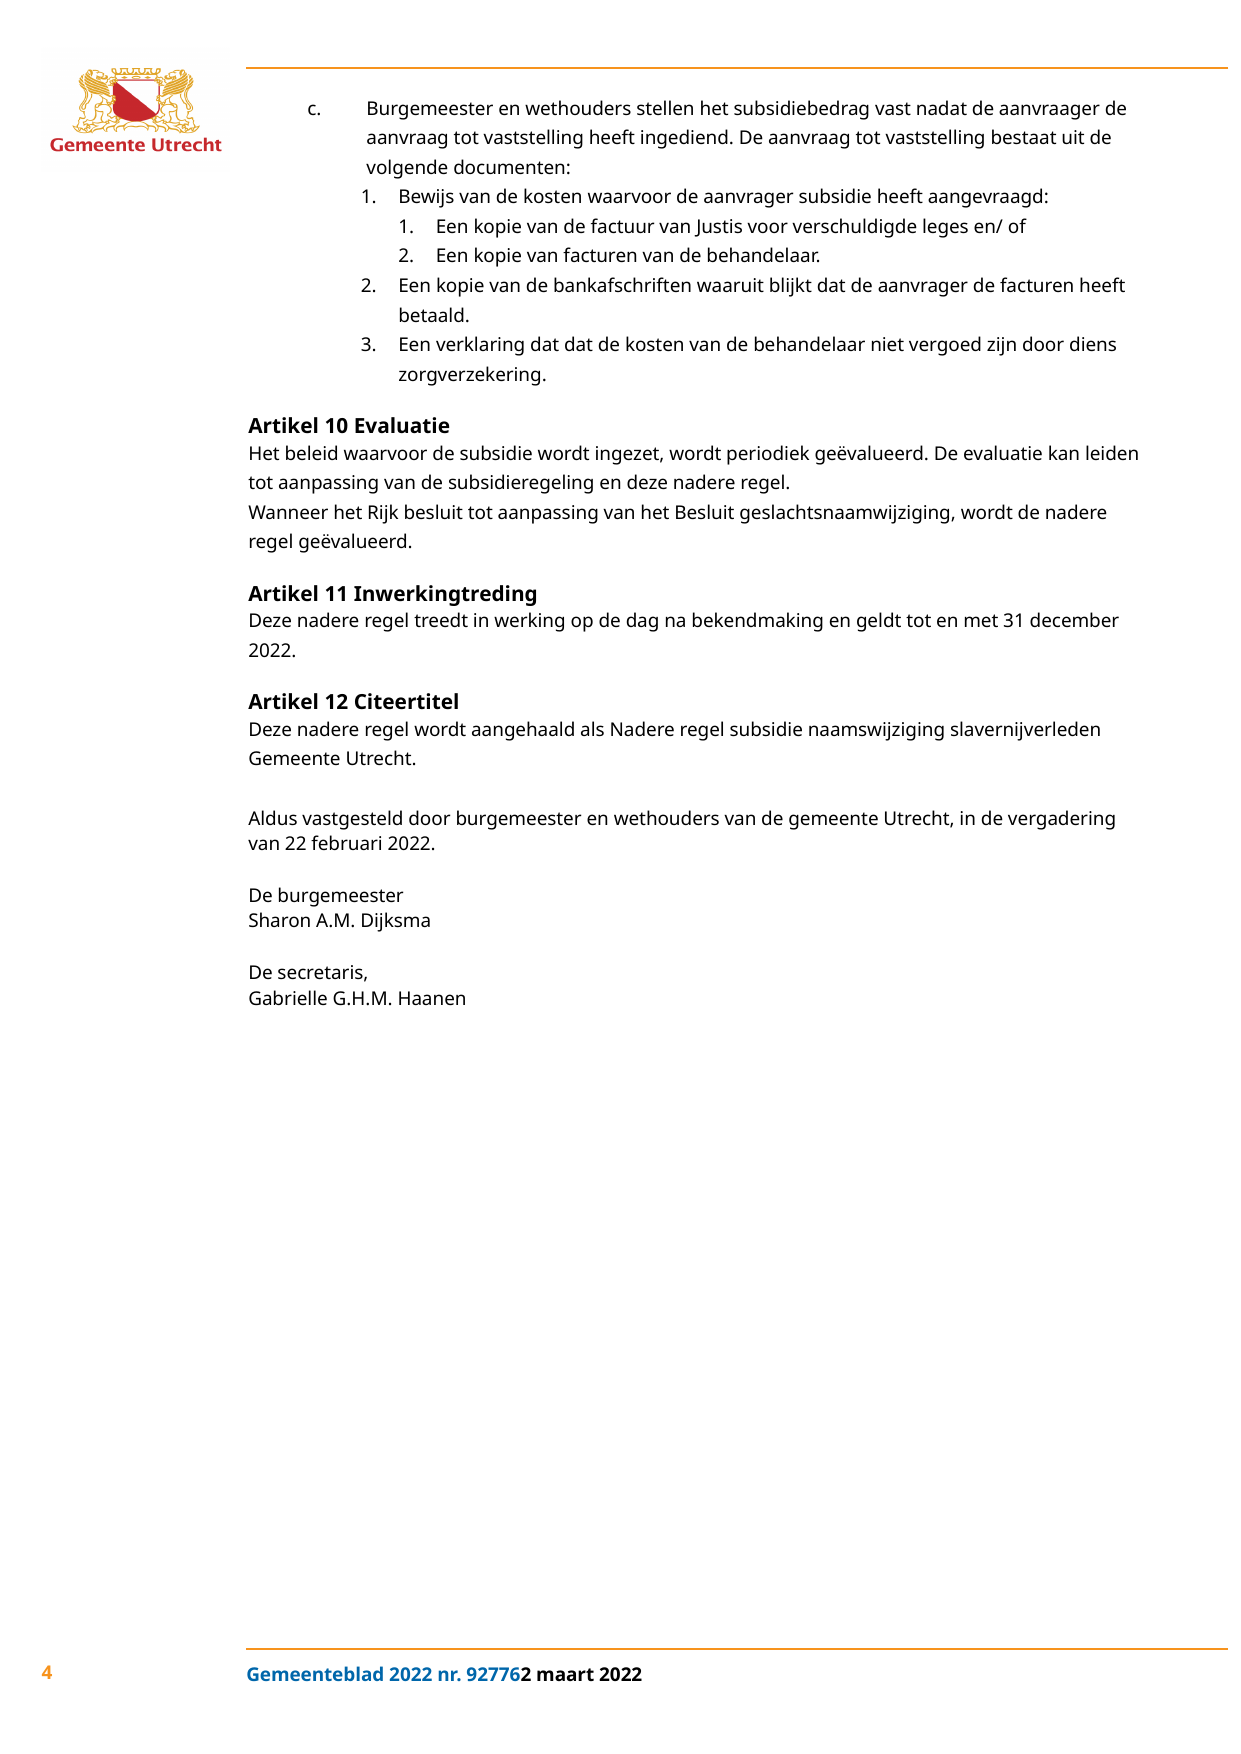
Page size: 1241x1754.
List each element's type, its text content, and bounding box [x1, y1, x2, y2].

text Artikel 11 Inwerkingtreding [248, 579, 1152, 607]
text De burgemeester [248, 882, 1152, 908]
list Bewijs van de kosten waarvoor de aanvrager subsidie heeft aangevraagd: [361, 183, 1152, 209]
text Deze nadere regel wordt aangehaald als Nadere regel subsidie naamswijziging slavernijverleden Gemeente Utrecht. [248, 716, 1152, 771]
text Sharon A.M. Dijksma [248, 908, 1152, 933]
list Een kopie van de bankafschriften waaruit blijkt dat de aanvrager de facturen heeft betaald. [361, 272, 1152, 328]
picture [41, 47, 231, 172]
text Aldus vastgesteld door burgemeester en wethouders van de gemeente Utrecht, in de vergadering van 22 februari 2022. [248, 805, 1152, 856]
text Artikel 12 Citeertitel [248, 687, 1152, 716]
text De secretaris, [248, 959, 1152, 985]
list Burgemeester en wethouders stellen het subsidiebedrag vast nadat de aanvraager de aanvraag tot vaststelling heeft ingediend. De aanvraag tot vaststelling bestaat uit de volgende documenten: [307, 95, 1152, 180]
list Een kopie van facturen van de behandelaar. [398, 243, 1152, 268]
text Artikel 10 Evaluatie [248, 411, 1152, 440]
text Wanneer het Rijk besluit tot aanpassing van het Besluit geslachtsnaamwijziging, wordt de nadere regel geëvalueerd. [248, 499, 1152, 554]
list Een kopie van de factuur van Justis voor verschuldigde leges en/ of [398, 213, 1152, 239]
text Gabrielle G.H.M. Haanen [248, 985, 1152, 1011]
text Deze nadere regel treedt in werking op de dag na bekendmaking en geldt tot en met 31 december 2022. [248, 607, 1152, 663]
list Een verklaring dat dat de kosten van de behandelaar niet vergoed zijn door diens zorgverzekering. [361, 331, 1152, 387]
text Het beleid waarvoor de subsidie wordt ingezet, wordt periodiek geëvalueerd. De evaluatie kan leiden tot aanpassing van de subsidieregeling en deze nadere regel. [248, 440, 1152, 495]
